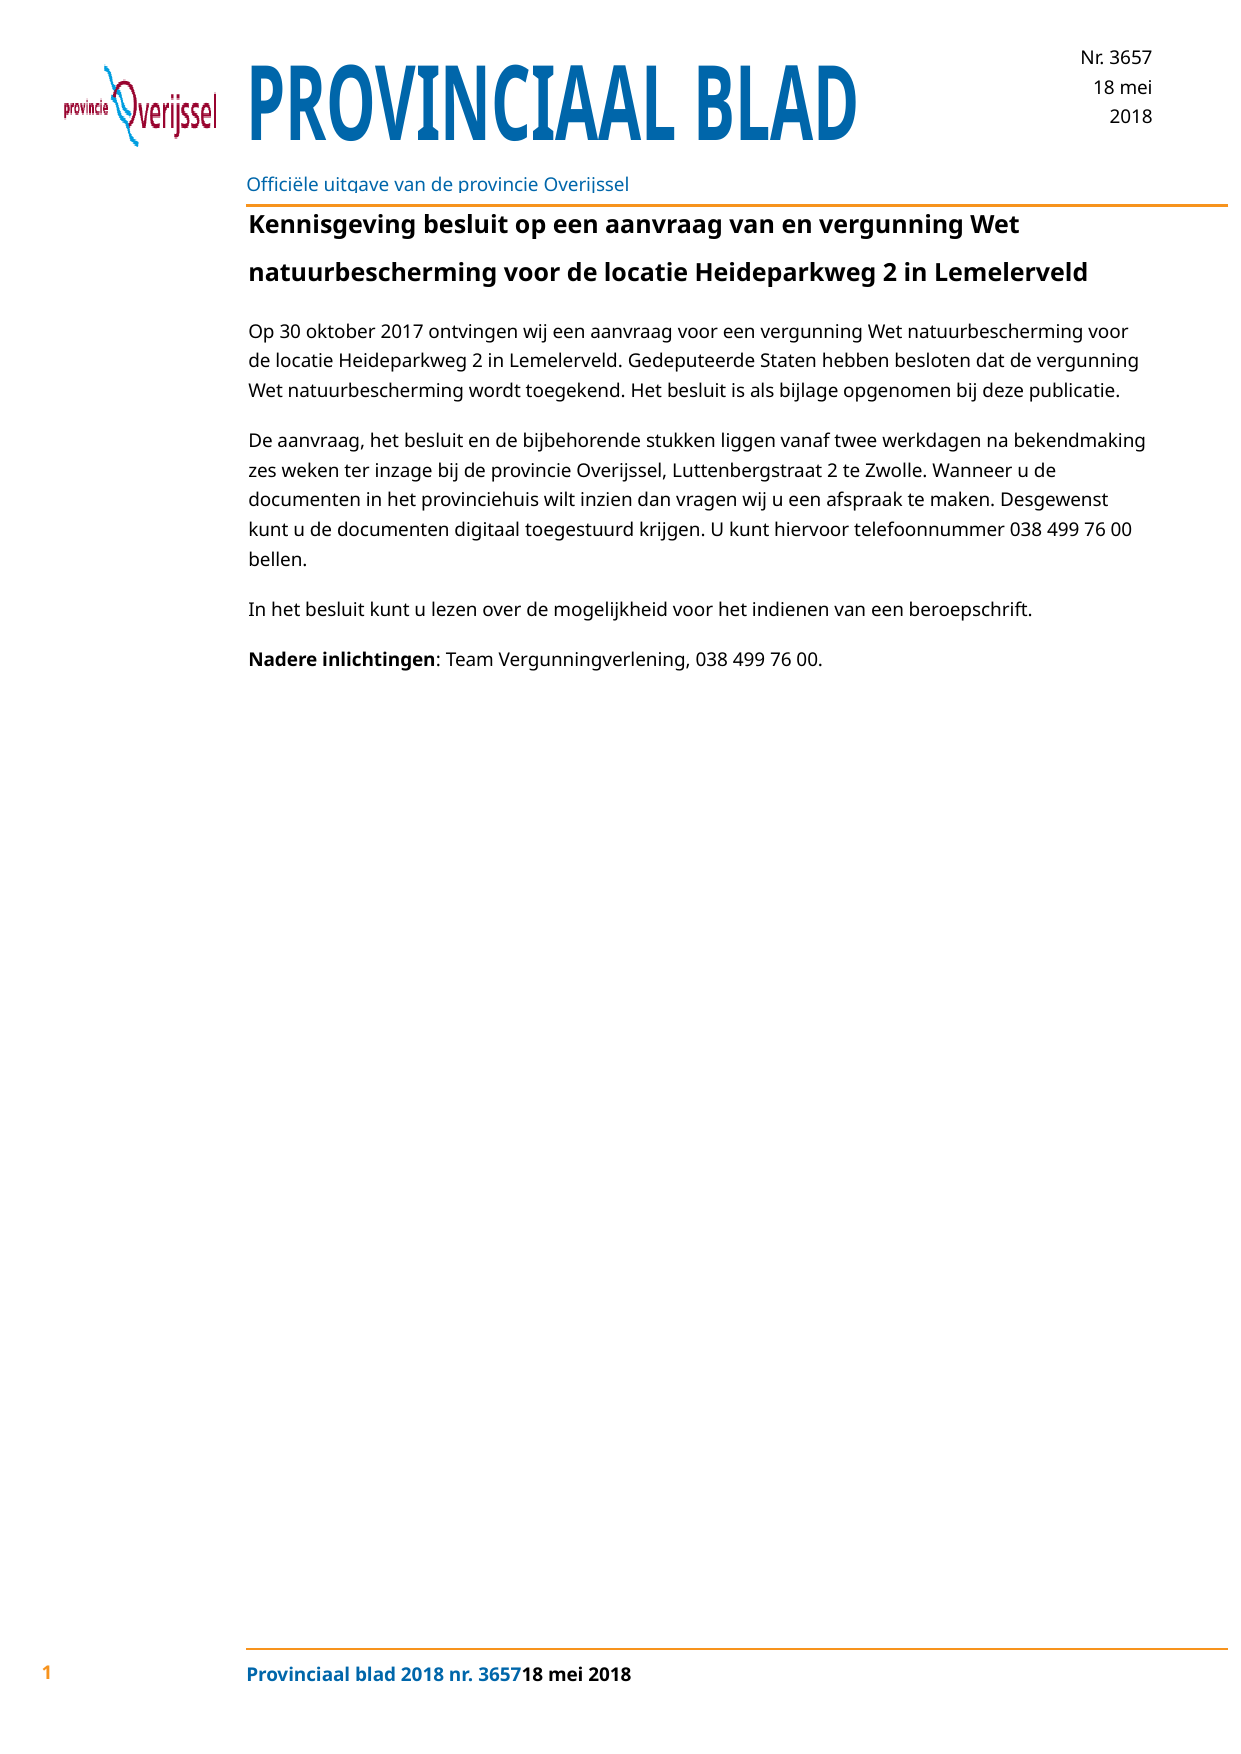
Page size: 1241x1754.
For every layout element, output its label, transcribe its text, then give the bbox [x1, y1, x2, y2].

text Op 30 oktober 2017 ontvingen wij een aanvraag voor een vergunning Wet natuurbescherming voor de locatie Heideparkweg 2 in Lemelerveld. Gedeputeerde Staten hebben besloten dat de vergunning Wet natuurbescherming wordt toegekend. Het besluit is als bijlage opgenomen bij deze publicatie. [248, 318, 1152, 403]
text De aanvraag, het besluit en de bijbehorende stukken liggen vanaf twee werkdagen na bekendmaking zes weken ter inzage bij de provincie Overijssel, Luttenbergstraat 2 te Zwolle. Wanneer u de documenten in het provinciehuis wilt inzien dan vragen wij u een afspraak te maken. Desgewenst kunt u de documenten digitaal toegestuurd krijgen. U kunt hiervoor telefoonnummer 038 499 76 00 bellen. [248, 427, 1152, 572]
picture [41, 47, 231, 172]
text Kennisgeving besluit op een aanvraag van en vergunning Wet natuurbescherming voor de locatie Heideparkweg 2 in Lemelerveld [248, 207, 1152, 288]
text In het besluit kunt u lezen over de mogelijkheid voor het indienen van een beroepschrift. [248, 596, 1152, 622]
text Nadere inlichtingen: Team Vergunningverlening, 038 499 76 00. [248, 647, 1152, 672]
